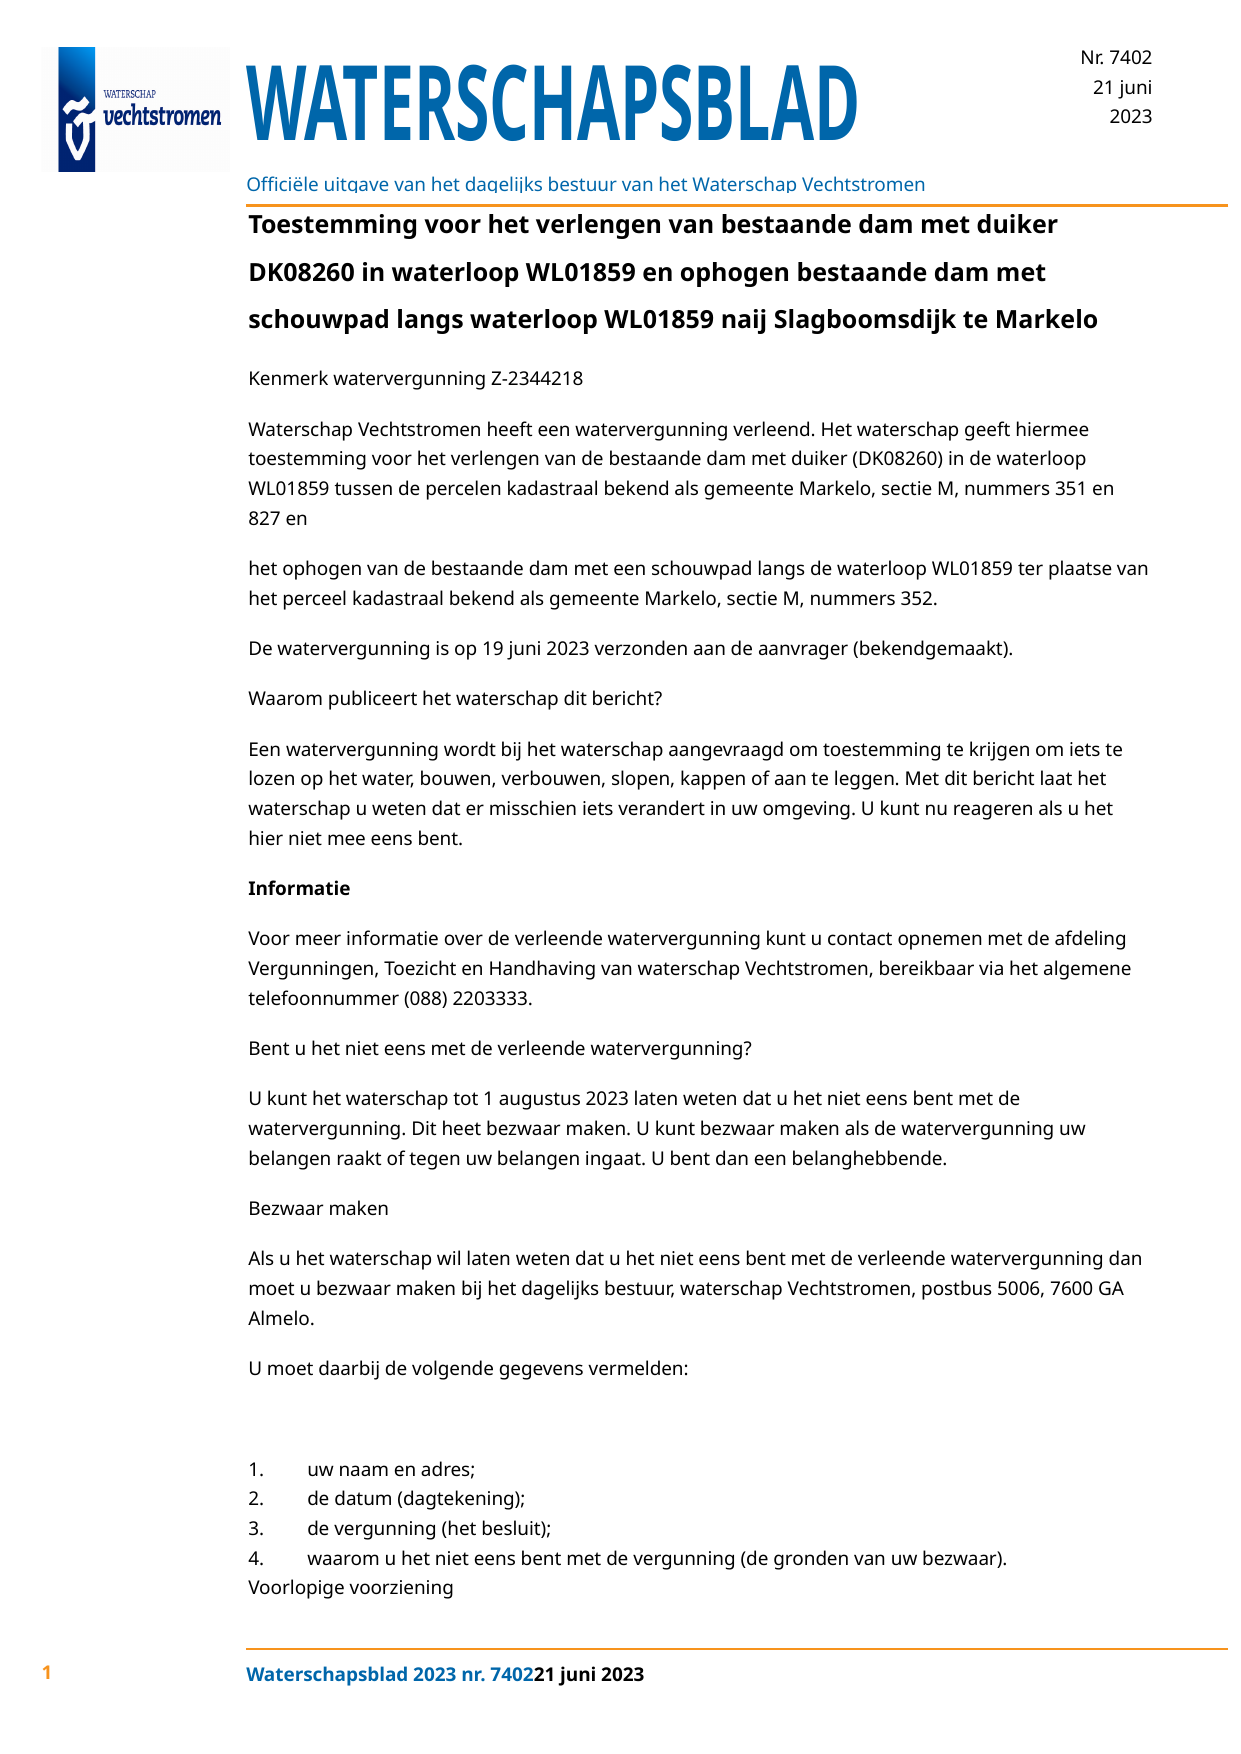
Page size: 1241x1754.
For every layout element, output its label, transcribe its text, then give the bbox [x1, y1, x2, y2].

list de datum (dagtekening); [248, 1486, 1152, 1511]
text Een watervergunning wordt bij het waterschap aangevraagd om toestemming te krijgen om iets te lozen op het water, bouwen, verbouwen, slopen, kappen of aan te leggen. Met dit bericht laat het waterschap u weten dat er misschien iets verandert in uw omgeving. U kunt nu reageren als u het hier niet mee eens bent. [248, 736, 1152, 850]
picture [41, 47, 231, 172]
text Voorlopige voorziening [248, 1574, 1152, 1600]
text Bent u het niet eens met de verleende watervergunning? [248, 1035, 1152, 1061]
text Kenmerk watervergunning Z-2344218 [248, 366, 1152, 391]
text Bezwaar maken [248, 1195, 1152, 1221]
text Informatie [248, 875, 1152, 901]
list de vergunning (het besluit); [248, 1515, 1152, 1541]
text Waarom publiceert het waterschap dit bericht? [248, 686, 1152, 711]
text Waterschap Vechtstromen heeft een watervergunning verleend. Het waterschap geeft hiermee toestemming voor het verlengen van de bestaande dam met duiker (DK08260) in de waterloop WL01859 tussen de percelen kadastraal bekend als gemeente Markelo, sectie M, nummers 351 en 827 en [248, 416, 1152, 530]
text Toestemming voor het verlengen van bestaande dam met duiker DK08260 in waterloop WL01859 en ophogen bestaande dam met schouwpad langs waterloop WL01859 naij Slagboomsdijk te Markelo [248, 207, 1152, 336]
list uw naam en adres; [248, 1456, 1152, 1482]
list waarom u het niet eens bent met de vergunning (de gronden van uw bezwaar). [248, 1545, 1152, 1570]
text U kunt het waterschap tot 1 augustus 2023 laten weten dat u het niet eens bent met de watervergunning. Dit heet bezwaar maken. U kunt bezwaar maken als de watervergunning uw belangen raakt of tegen uw belangen ingaat. U bent dan een belanghebbende. [248, 1086, 1152, 1170]
text het ophogen van de bestaande dam met een schouwpad langs de waterloop WL01859 ter plaatse van het perceel kadastraal bekend als gemeente Markelo, sectie M, nummers 352. [248, 555, 1152, 610]
text De watervergunning is op 19 juni 2023 verzonden aan de aanvrager (bekendgemaakt). [248, 635, 1152, 661]
text Voor meer informatie over de verleende watervergunning kunt u contact opnemen met de afdeling Vergunningen, Toezicht en Handhaving van waterschap Vechtstromen, bereikbaar via het algemene telefoonnummer (088) 2203333. [248, 926, 1152, 1010]
text U moet daarbij de volgende gegevens vermelden: [248, 1355, 1152, 1381]
text Als u het waterschap wil laten weten dat u het niet eens bent met de verleende watervergunning dan moet u bezwaar maken bij het dagelijks bestuur, waterschap Vechtstromen, postbus 5006, 7600 GA Almelo. [248, 1246, 1152, 1330]
